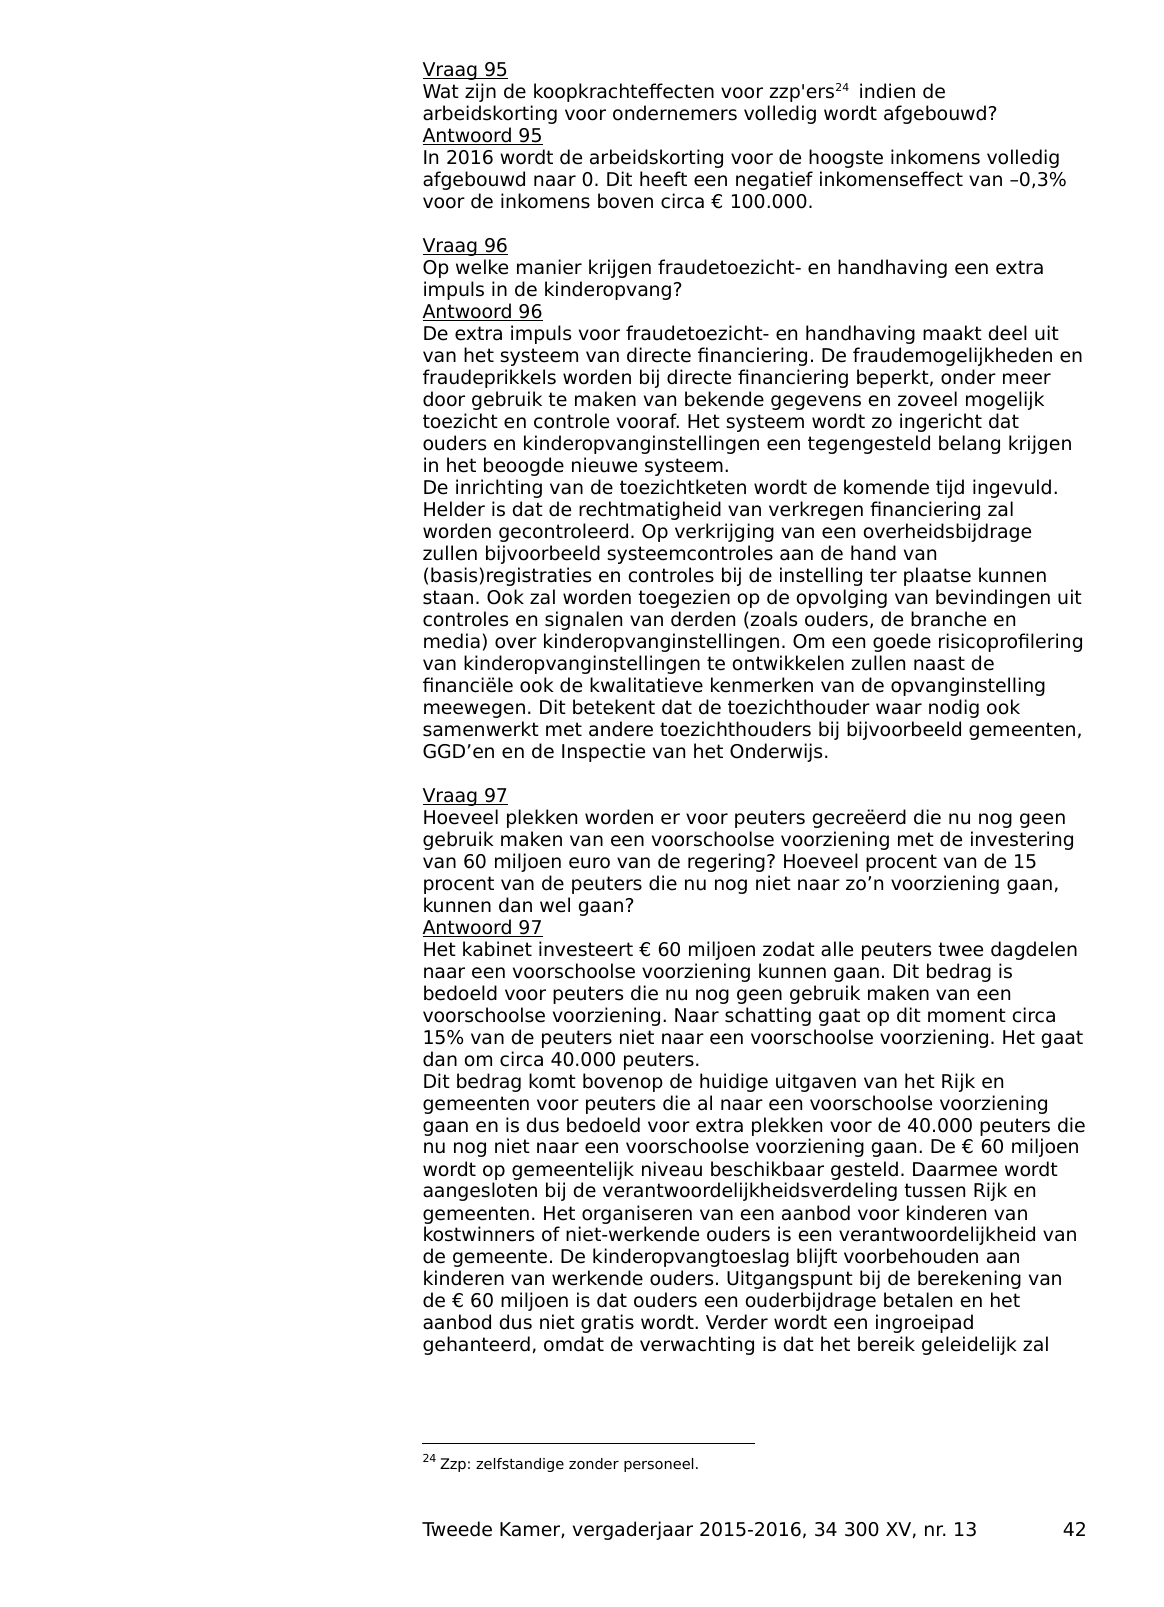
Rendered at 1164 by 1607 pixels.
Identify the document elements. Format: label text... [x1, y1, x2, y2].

text De inrichting van de toezichtketen wordt de komende tijd ingevuld. Helder is dat de rechtmatigheid van verkregen financiering zal worden gecontroleerd. Op verkrijging van een overheidsbijdrage zullen bijvoorbeeld systeemcontroles aan de hand van (basis)registraties en controles bij de instelling ter plaatse kunnen staan. Ook zal worden toegezien op de opvolging van bevindingen uit controles en signalen van derden (zoals ouders, de branche en media) over kinderopvanginstellingen. Om een goede risicoprofilering van kinderopvanginstellingen te ontwikkelen zullen naast de financiële ook de kwalitatieve kenmerken van de opvanginstelling meewegen. Dit betekent dat de toezichthouder waar nodig ook samenwerkt met andere toezichthouders bij bijvoorbeeld gemeenten, GGD’en en de Inspectie van het Onderwijs. [422, 477, 1087, 763]
text Vraag 97 [422, 785, 1087, 807]
text In 2016 wordt de arbeidskorting voor de hoogste inkomens volledig afgebouwd naar 0. Dit heeft een negatief inkomenseffect van –0,3% voor de inkomens boven circa € 100.000. [422, 147, 1087, 213]
text Wat zijn de koopkrachteffecten voor zzp'ers indien de arbeidskorting voor ondernemers volledig wordt afgebouwd? [422, 81, 1087, 125]
text Vraag 96 [422, 235, 1087, 257]
text Antwoord 96 [422, 301, 1087, 323]
text Op welke manier krijgen fraudetoezicht- en handhaving een extra impuls in de kinderopvang? [422, 257, 1087, 301]
text Zzp: zelfstandige zonder personeel. [422, 1452, 1087, 1474]
text Antwoord 95 [422, 125, 1087, 147]
text Dit bedrag komt bovenop de huidige uitgaven van het Rijk en gemeenten voor peuters die al naar een voorschoolse voorziening gaan en is dus bedoeld voor extra plekken voor de 40.000 peuters die nu nog niet naar een voorschoolse voorziening gaan. De € 60 miljoen wordt op gemeentelijk niveau beschikbaar gesteld. Daarmee wordt aangesloten bij de verantwoordelijkheidsverdeling tussen Rijk en gemeenten. Het organiseren van een aanbod voor kinderen van kostwinners of niet-werkende ouders is een verantwoordelijkheid van de gemeente. De kinderopvangtoeslag blijft voorbehouden aan kinderen van werkende ouders. Uitgangspunt bij de berekening van de € 60 miljoen is dat ouders een ouderbijdrage betalen en het aanbod dus niet gratis wordt. Verder wordt een ingroeipad gehanteerd, omdat de verwachting is dat het bereik geleidelijk zal [422, 1071, 1087, 1356]
text Het kabinet investeert € 60 miljoen zodat alle peuters twee dagdelen naar een voorschoolse voorziening kunnen gaan. Dit bedrag is bedoeld voor peuters die nu nog geen gebruik maken van een voorschoolse voorziening. Naar schatting gaat op dit moment circa 15% van de peuters niet naar een voorschoolse voorziening. Het gaat dan om circa 40.000 peuters. [422, 939, 1087, 1071]
text De extra impuls voor fraudetoezicht- en handhaving maakt deel uit van het systeem van directe financiering. De fraudemogelijkheden en fraudeprikkels worden bij directe financiering beperkt, onder meer door gebruik te maken van bekende gegevens en zoveel mogelijk toezicht en controle vooraf. Het systeem wordt zo ingericht dat ouders en kinderopvanginstellingen een tegengesteld belang krijgen in het beoogde nieuwe systeem. [422, 323, 1087, 477]
text Hoeveel plekken worden er voor peuters gecreëerd die nu nog geen gebruik maken van een voorschoolse voorziening met de investering van 60 miljoen euro van de regering? Hoeveel procent van de 15 procent van de peuters die nu nog niet naar zo’n voorziening gaan, kunnen dan wel gaan? [422, 807, 1087, 917]
text Antwoord 97 [422, 917, 1087, 939]
text Vraag 95 [422, 59, 1087, 81]
